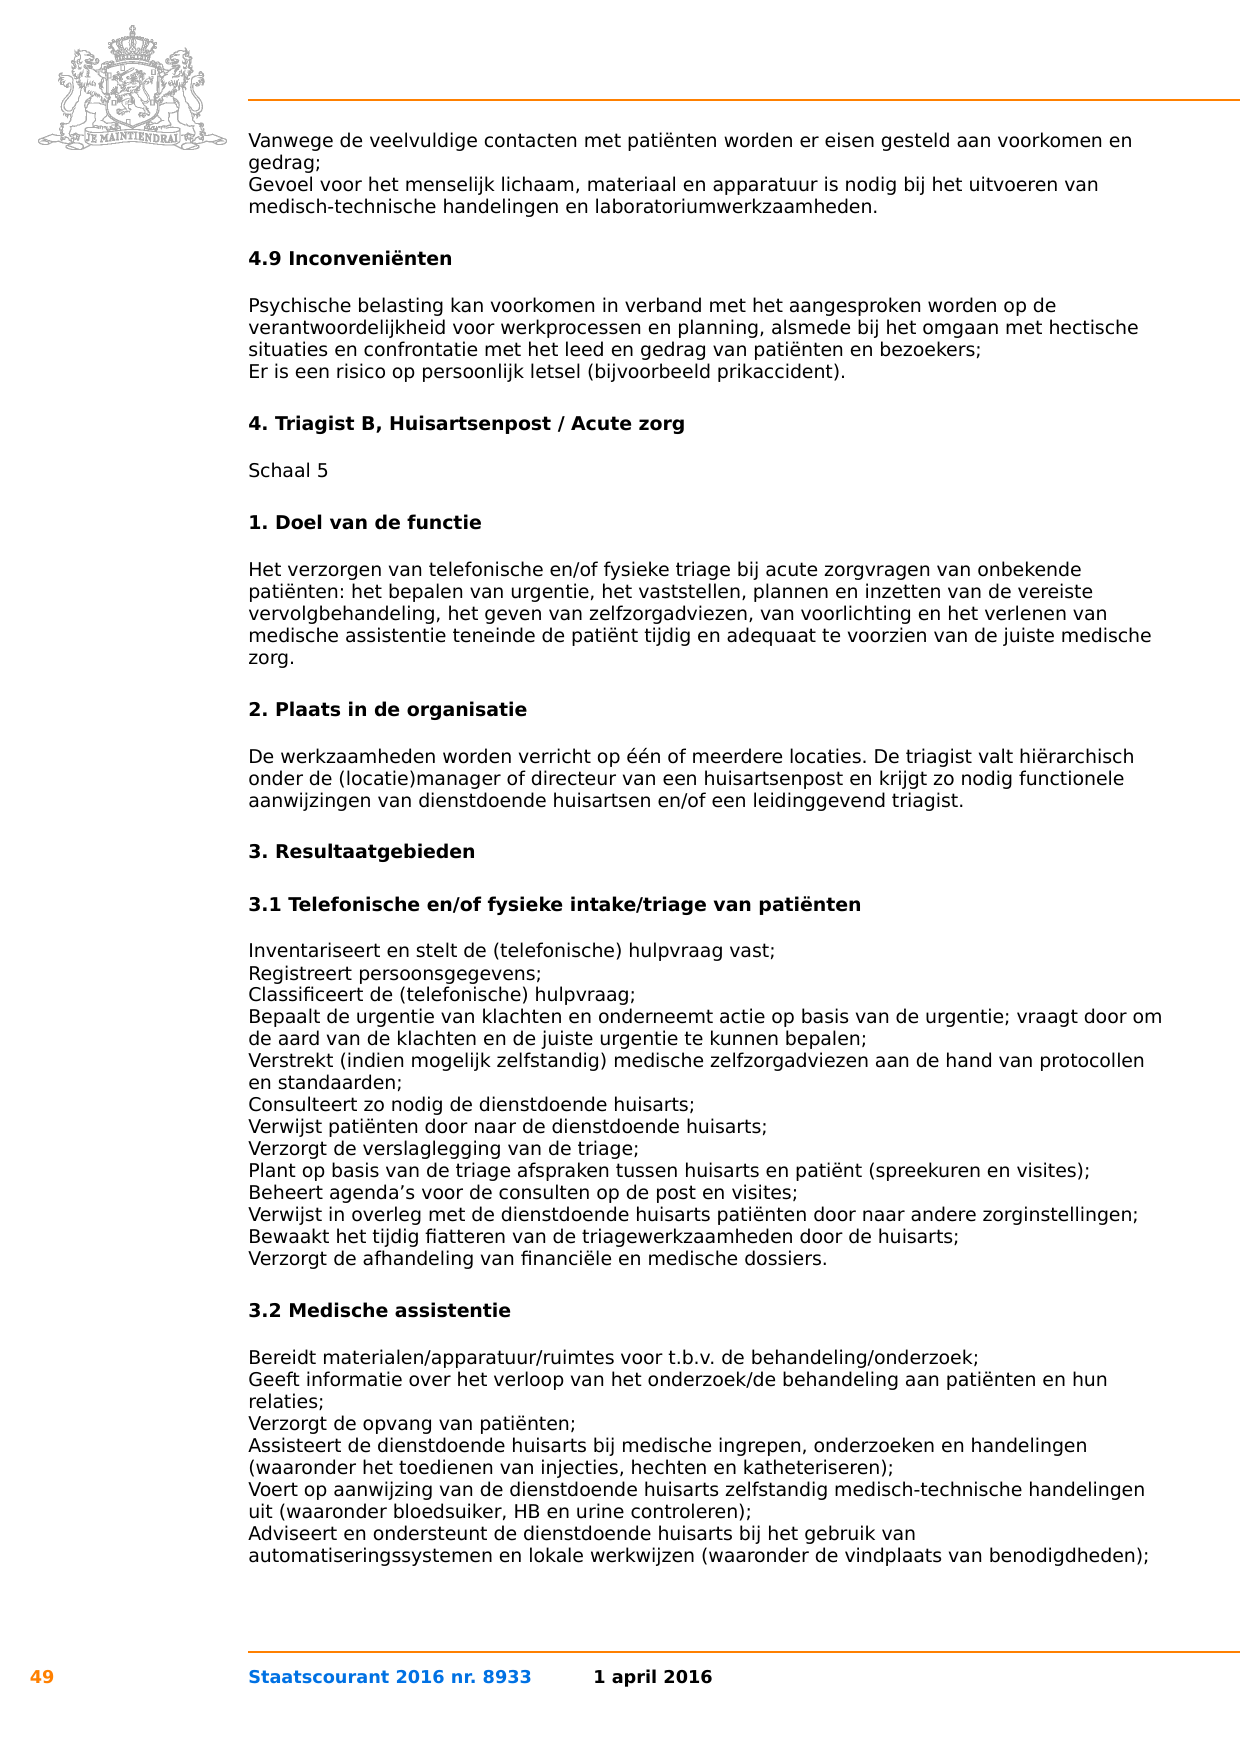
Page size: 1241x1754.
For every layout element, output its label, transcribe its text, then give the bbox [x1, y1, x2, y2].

text Vanwege de veelvuldige contacten met patiënten worden er eisen gesteld aan voorkomen en gedrag; [248, 130, 1163, 174]
subtitle 3. Resultaatgebieden [248, 841, 1163, 863]
text Verstrekt (indien mogelijk zelfstandig) medische zelfzorgadviezen aan de hand van protocollen en standaarden; [248, 1050, 1163, 1094]
text Assisteert de dienstdoende huisarts bij medische ingrepen, onderzoeken en handelingen (waaronder het toedienen van injecties, hechten en katheteriseren); [248, 1435, 1163, 1479]
text Verwijst patiënten door naar de dienstdoende huisarts; [248, 1116, 1163, 1138]
subtitle 3.2 Medische assistentie [248, 1300, 1163, 1322]
text Verzorgt de afhandeling van financiële en medische dossiers. [248, 1248, 1163, 1270]
text Gevoel voor het menselijk lichaam, materiaal en apparatuur is nodig bij het uitvoeren van medisch-technische handelingen en laboratoriumwerkzaamheden. [248, 174, 1163, 218]
text Verzorgt de verslaglegging van de triage; [248, 1138, 1163, 1160]
subtitle 3.1 Telefonische en/of fysieke intake/triage van patiënten [248, 893, 1163, 915]
text Inventariseert en stelt de (telefonische) hulpvraag vast; [248, 940, 1163, 962]
text Bewaakt het tijdig fiatteren van de triagewerkzaamheden door de huisarts; [248, 1226, 1163, 1248]
text Geeft informatie over het verloop van het onderzoek/de behandeling aan patiënten en hun relaties; [248, 1369, 1163, 1413]
text Psychische belasting kan voorkomen in verband met het aangesproken worden op de verantwoordelijkheid voor werkprocessen en planning, alsmede bij het omgaan met hectische situaties en confrontatie met het leed en gedrag van patiënten en bezoekers; [248, 295, 1163, 361]
subtitle 2. Plaats in de organisatie [248, 698, 1163, 721]
subtitle 1. Doel van de functie [248, 512, 1163, 534]
text Bereidt materialen/apparatuur/ruimtes voor t.b.v. de behandeling/onderzoek; [248, 1347, 1163, 1369]
text Er is een risico op persoonlijk letsel (bijvoorbeeld prikaccident). [248, 361, 1163, 383]
text Verwijst in overleg met de dienstdoende huisarts patiënten door naar andere zorginstellingen; [248, 1204, 1163, 1226]
subtitle 4. Triagist B, Huisartsenpost / Acute zorg [248, 413, 1163, 435]
text Het verzorgen van telefonische en/of fysieke triage bij acute zorgvragen van onbekende patiënten: het bepalen van urgentie, het vaststellen, plannen en inzetten van de vereiste vervolgbehandeling, het geven van zelfzorgadviezen, van voorlichting en het verlenen van medische assistentie teneinde de patiënt tijdig en adequaat te voorzien van de juiste medische zorg. [248, 559, 1163, 668]
picture [38, 25, 227, 150]
text Bepaalt de urgentie van klachten en onderneemt actie op basis van de urgentie; vraagt door om de aard van de klachten en de juiste urgentie te kunnen bepalen; [248, 1006, 1163, 1050]
text Beheert agenda’s voor de consulten op de post en visites; [248, 1182, 1163, 1204]
text Consulteert zo nodig de dienstdoende huisarts; [248, 1094, 1163, 1116]
text Voert op aanwijzing van de dienstdoende huisarts zelfstandig medisch-technische handelingen uit (waaronder bloedsuiker, HB en urine controleren); [248, 1479, 1163, 1523]
text Classificeert de (telefonische) hulpvraag; [248, 984, 1163, 1006]
text Schaal 5 [248, 460, 1163, 482]
text Plant op basis van de triage afspraken tussen huisarts en patiënt (spreekuren en visites); [248, 1160, 1163, 1182]
text De werkzaamheden worden verricht op één of meerdere locaties. De triagist valt hiërarchisch onder de (locatie)manager of directeur van een huisartsenpost en krijgt zo nodig functionele aanwijzingen van dienstdoende huisartsen en/of een leidinggevend triagist. [248, 746, 1163, 811]
subtitle 4.9 Inconveniënten [248, 248, 1163, 270]
text Adviseert en ondersteunt de dienstdoende huisarts bij het gebruik van automatiseringssystemen en lokale werkwijzen (waaronder de vindplaats van benodigdheden); [248, 1523, 1163, 1567]
text Registreert persoonsgegevens; [248, 962, 1163, 984]
text Verzorgt de opvang van patiënten; [248, 1413, 1163, 1435]
